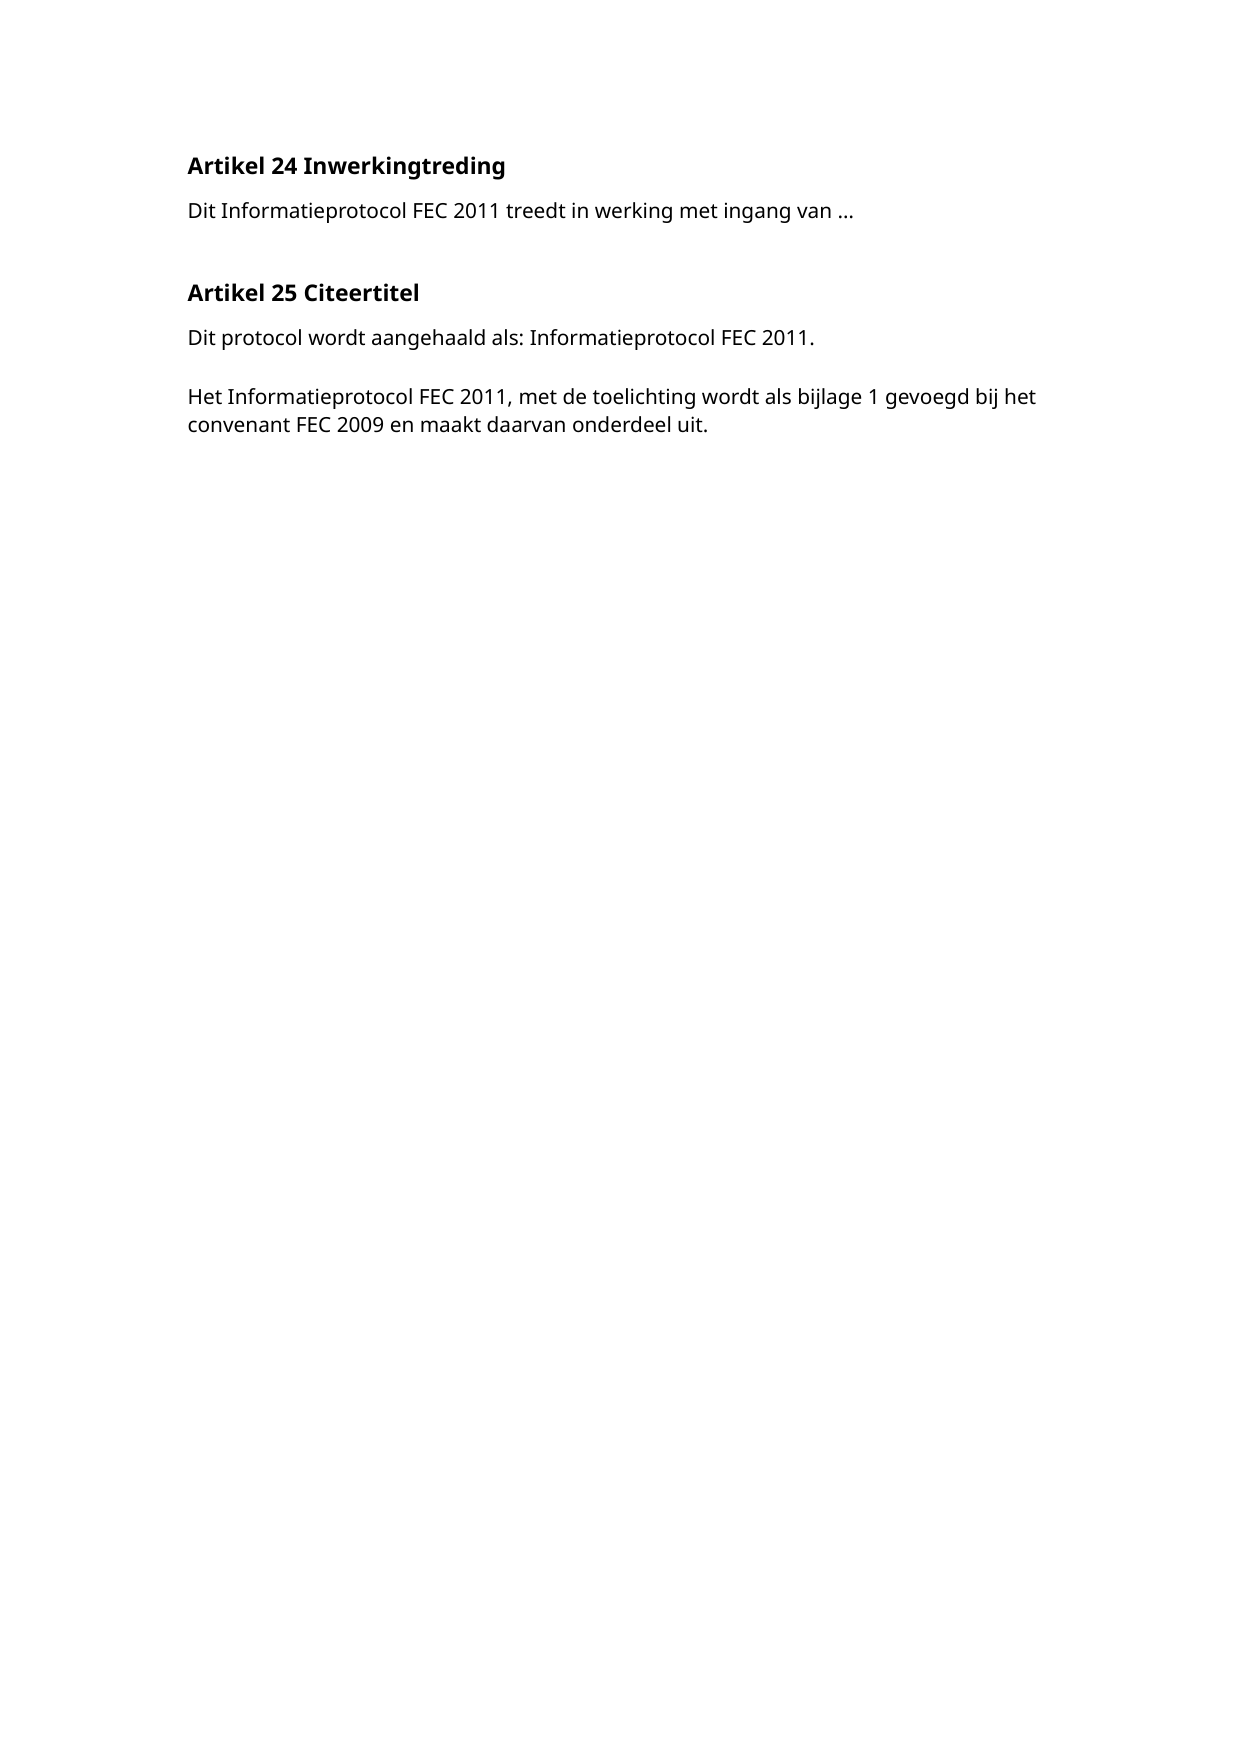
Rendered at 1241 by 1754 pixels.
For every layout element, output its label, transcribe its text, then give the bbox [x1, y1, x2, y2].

subtitle Artikel 24 Inwerkingtreding [187, 150, 1053, 181]
text Het Informatieprotocol FEC 2011, met de toelichting wordt als bijlage 1 gevoegd bij het convenant FEC 2009 en maakt daarvan onderdeel uit. [187, 382, 1053, 439]
text Dit Informatieprotocol FEC 2011 treedt in werking met ingang van … [187, 196, 1053, 225]
subtitle Artikel 25 Citeertitel [187, 277, 1053, 308]
text Dit protocol wordt aangehaald als: Informatieprotocol FEC 2011. [187, 323, 1053, 352]
